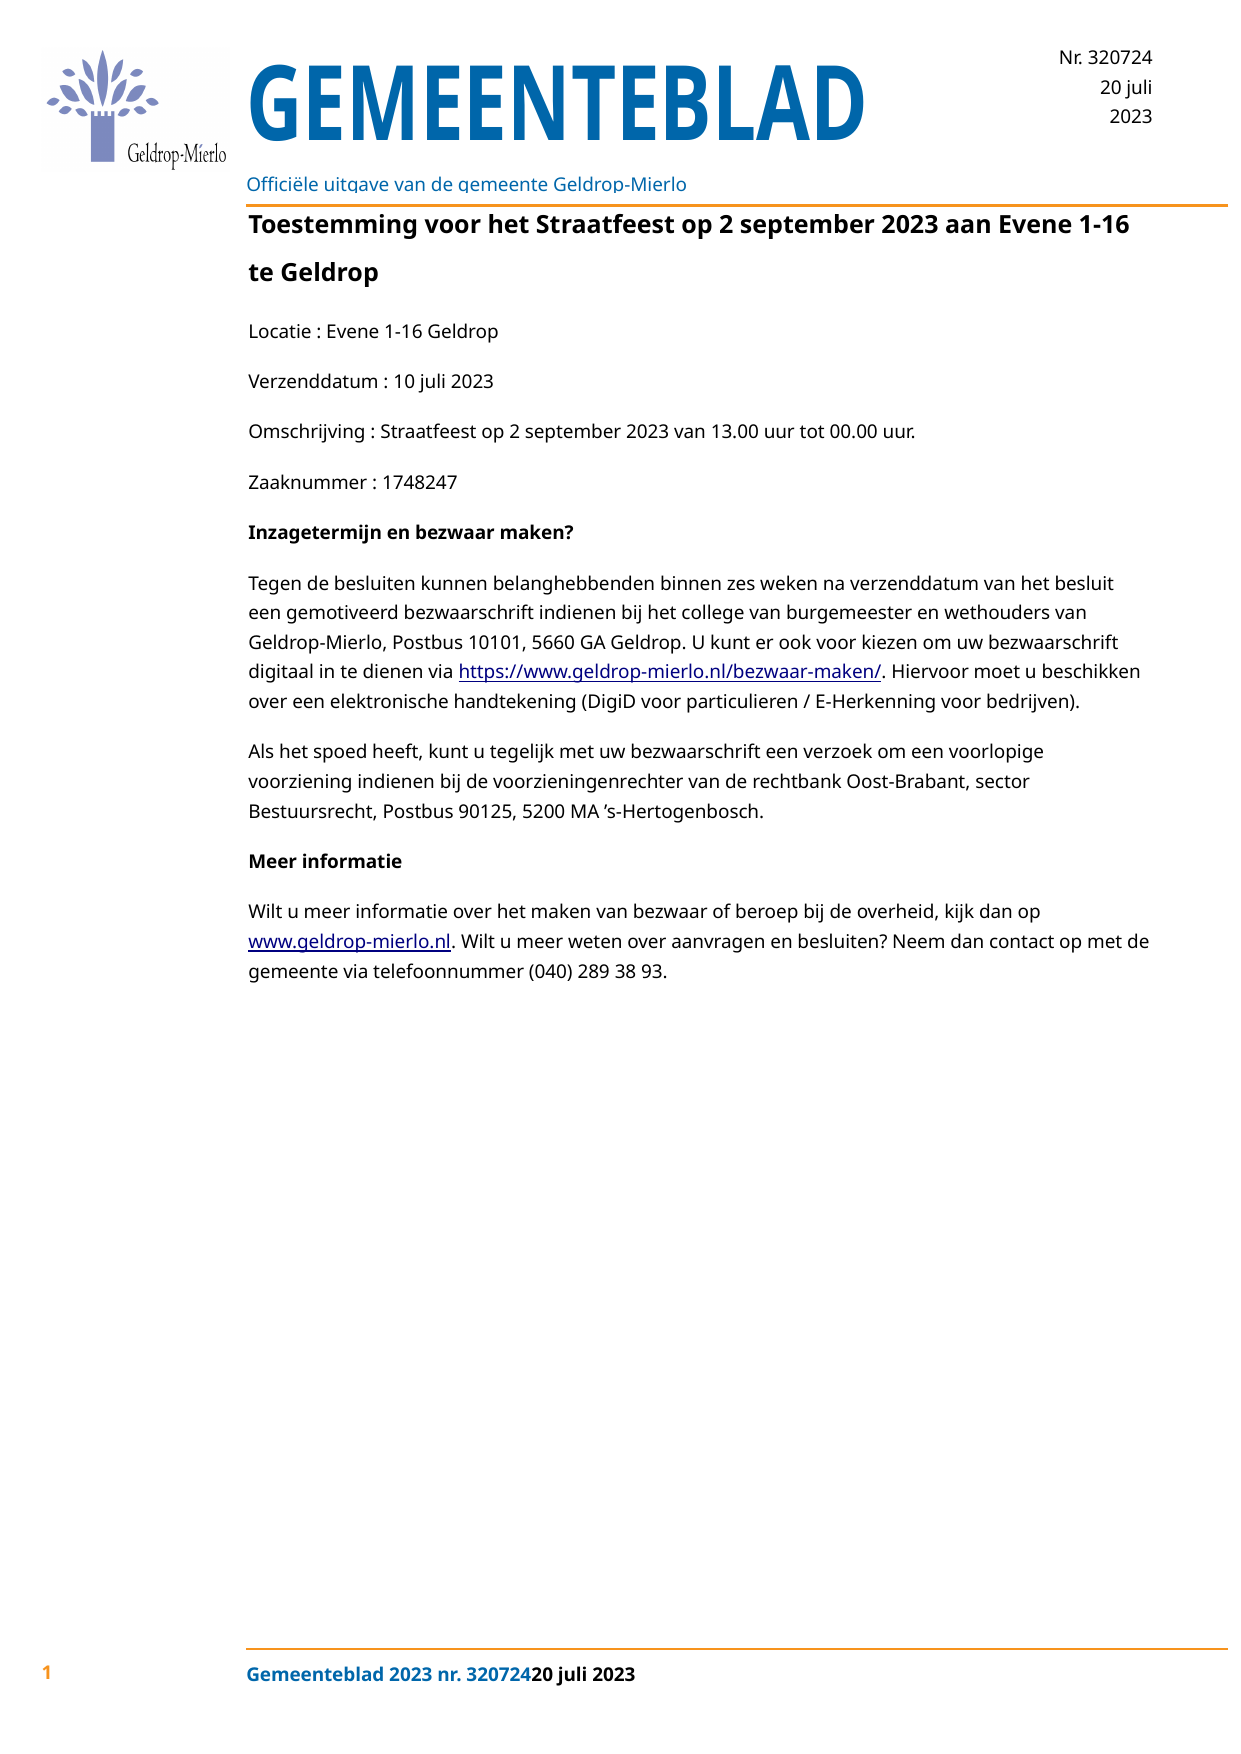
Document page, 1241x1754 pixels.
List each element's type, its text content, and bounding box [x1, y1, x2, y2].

text Tegen de besluiten kunnen belanghebbenden binnen zes weken na verzenddatum van het besluit een gemotiveerd bezwaarschrift indienen bij het college van burgemeester en wethouders van Geldrop-Mierlo, Postbus 10101, 5660 GA Geldrop. U kunt er ook voor kiezen om uw bezwaarschrift digitaal in te dienen via https://www.geldrop-mierlo.nl/bezwaar-maken/. Hiervoor moet u beschikken over een elektronische handtekening (DigiD voor particulieren / E-Herkenning voor bedrijven). [248, 570, 1152, 714]
text Meer informatie [248, 848, 1152, 874]
text Verzenddatum : 10 juli 2023 [248, 368, 1152, 394]
text Omschrijving : Straatfeest op 2 september 2023 van 13.00 uur tot 00.00 uur. [248, 419, 1152, 444]
text Toestemming voor het Straatfeest op 2 september 2023 aan Evene 1-16 te Geldrop [248, 207, 1152, 288]
text Wilt u meer informatie over het maken van bezwaar of beroep bij de overheid, kijk dan op www.geldrop-mierlo.nl. Wilt u meer weten over aanvragen en besluiten? Neem dan contact op met de gemeente via telefoonnummer (040) 289 38 93. [248, 899, 1152, 984]
text Inzagetermijn en bezwaar maken? [248, 519, 1152, 545]
text Zaaknummer : 1748247 [248, 469, 1152, 495]
picture [41, 47, 231, 172]
text Als het spoed heeft, kunt u tegelijk met uw bezwaarschrift een verzoek om een voorlopige voorziening indienen bij de voorzieningenrechter van de rechtbank Oost-Brabant, sector Bestuursrecht, Postbus 90125, 5200 MA ’s-Hertogenbosch. [248, 739, 1152, 824]
text Locatie : Evene 1-16 Geldrop [248, 318, 1152, 344]
